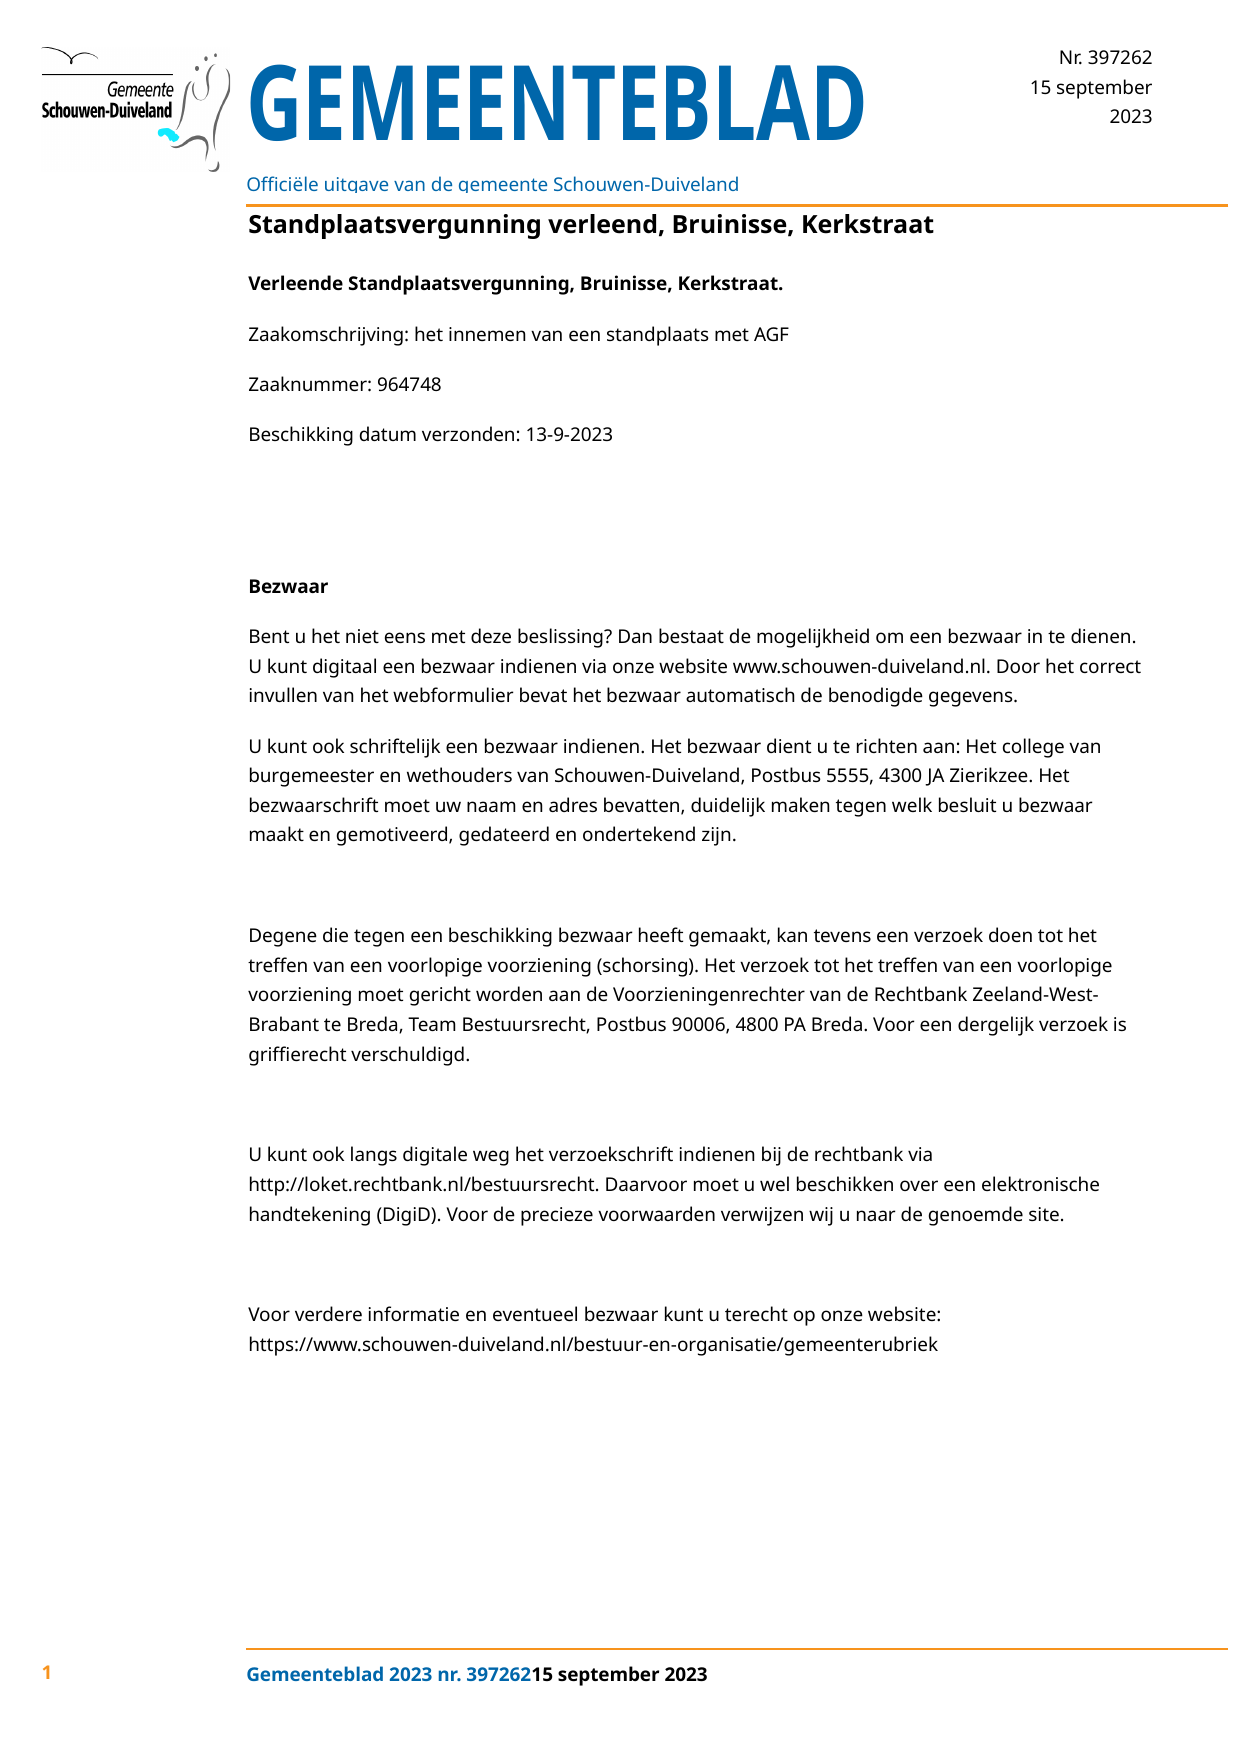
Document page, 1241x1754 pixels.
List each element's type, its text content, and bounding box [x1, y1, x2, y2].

text Zaaknummer: 964748 [248, 371, 1152, 397]
text Degene die tegen een beschikking bezwaar heeft gemaakt, kan tevens een verzoek doen tot het treffen van een voorlopige voorziening (schorsing). Het verzoek tot het treffen van een voorlopige voorziening moet gericht worden aan de Voorzieningenrechter van de Rechtbank Zeeland-West-Brabant te Breda, Team Bestuursrecht, Postbus 90006, 4800 PA Breda. Voor een dergelijk verzoek is griffierecht verschuldigd. [248, 922, 1152, 1066]
text Beschikking datum verzonden: 13-9-2023 [248, 422, 1152, 447]
text U kunt ook langs digitale weg het verzoekschrift indienen bij de rechtbank via http://loket.rechtbank.nl/bestuursrecht. Daarvoor moet u wel beschikken over een elektronische handtekening (DigiD). Voor de precieze voorwaarden verwijzen wij u naar de genoemde site. [248, 1142, 1152, 1226]
text Zaakomschrijving: het innemen van een standplaats met AGF [248, 321, 1152, 346]
text Bent u het niet eens met deze beslissing? Dan bestaat de mogelijkheid om een bezwaar in te dienen. U kunt digitaal een bezwaar indienen via onze website www.schouwen-duiveland.nl. Door het correct invullen van het webformulier bevat het bezwaar automatisch de benodigde gegevens. [248, 623, 1152, 708]
text Verleende Standplaatsvergunning, Bruinisse, Kerkstraat. [248, 270, 1152, 296]
text U kunt ook schriftelijk een bezwaar indienen. Het bezwaar dient u te richten aan: Het college van burgemeester en wethouders van Schouwen-Duiveland, Postbus 5555, 4300 JA Zierikzee. Het bezwaarschrift moet uw naam en adres bevatten, duidelijk maken tegen welk besluit u bezwaar maakt en gemotiveerd, gedateerd en ondertekend zijn. [248, 733, 1152, 847]
text Standplaatsvergunning verleend, Bruinisse, Kerkstraat [248, 207, 1152, 241]
text Bezwaar [248, 573, 1152, 598]
text Voor verdere informatie en eventueel bezwaar kunt u terecht op onze website: https://www.schouwen-duiveland.nl/bestuur-en-organisatie/gemeenterubriek [248, 1302, 1152, 1357]
picture [41, 47, 231, 172]
